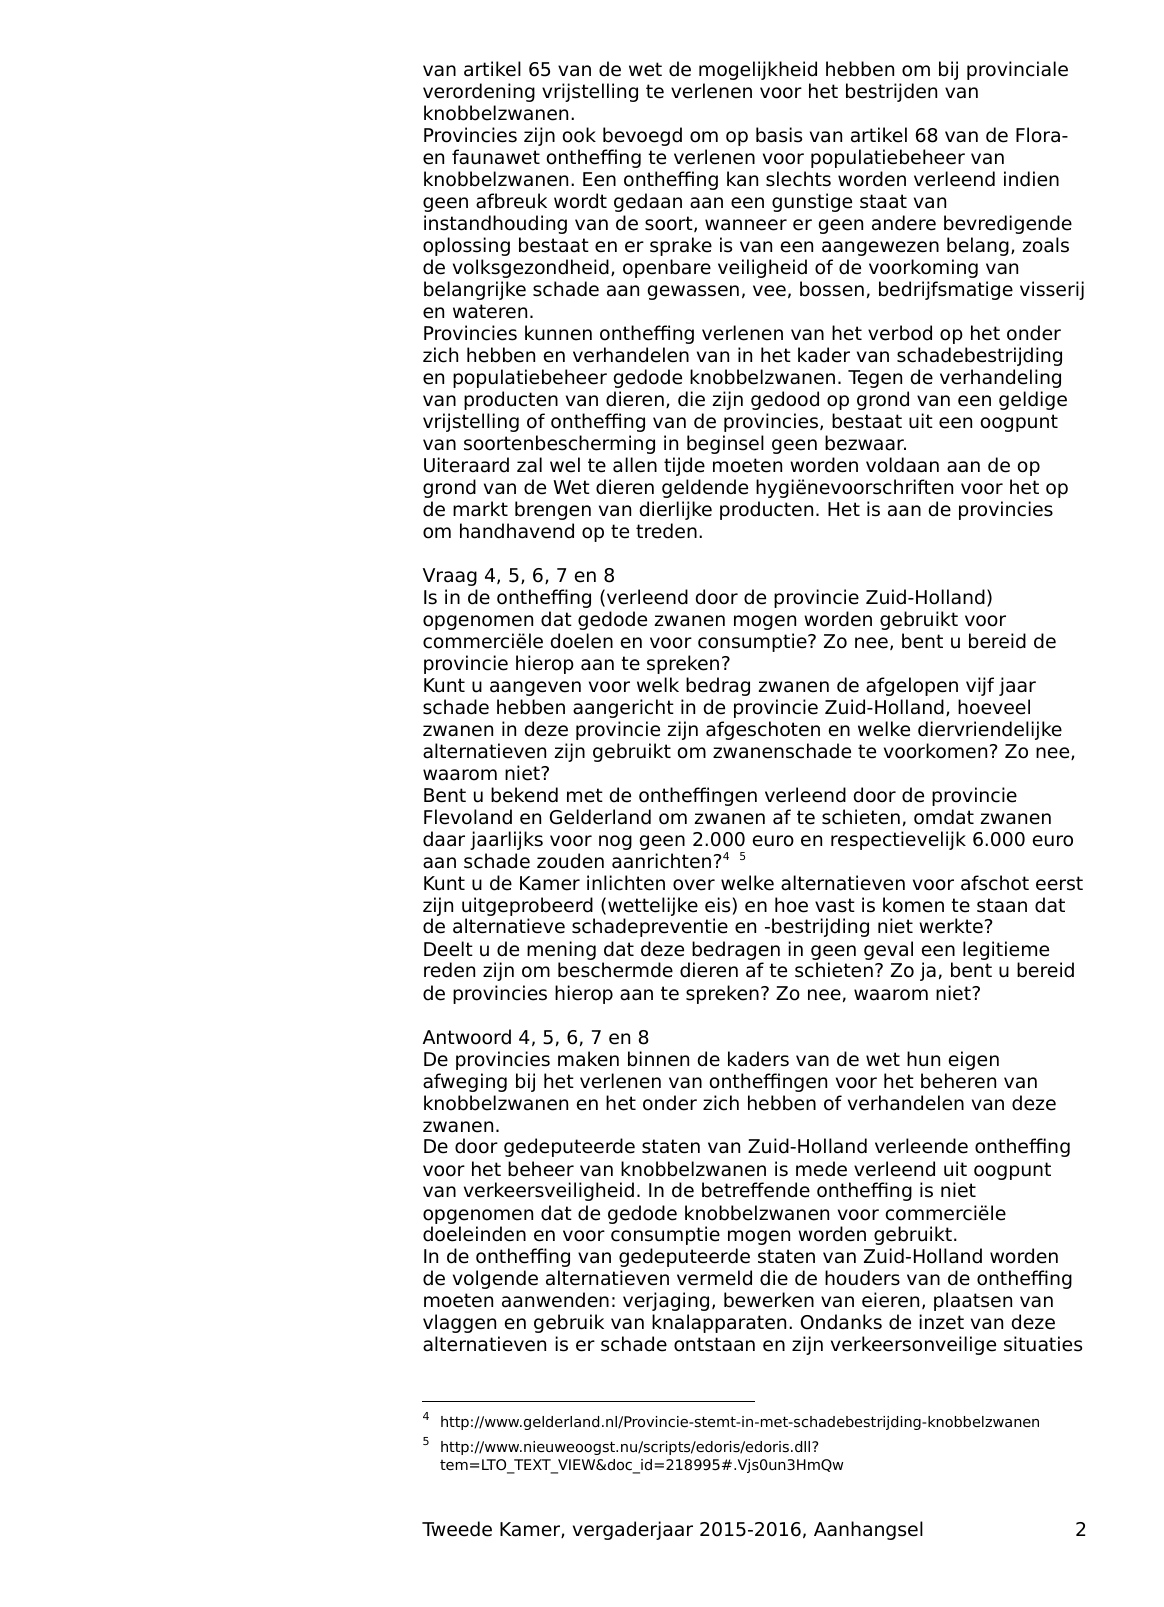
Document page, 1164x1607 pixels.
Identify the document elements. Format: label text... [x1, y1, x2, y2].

text Provincies kunnen ontheffing verlenen van het verbod op het onder zich hebben en verhandelen van in het kader van schadebestrijding en populatiebeheer gedode knobbelzwanen. Tegen de verhandeling van producten van dieren, die zijn gedood op grond van een geldige vrijstelling of ontheffing van de provincies, bestaat uit een oogpunt van soortenbescherming in beginsel geen bezwaar. [422, 323, 1087, 455]
text Uiteraard zal wel te allen tijde moeten worden voldaan aan de op grond van de Wet dieren geldende hygiënevoorschriften voor het op de markt brengen van dierlijke producten. Het is aan de provincies om handhavend op te treden. [422, 455, 1087, 543]
text http://www.nieuweoogst.nu/scripts/edoris/edoris.dll?tem=LTO_TEXT_VIEW&doc_id=218995#.Vjs0un3HmQw [422, 1435, 1087, 1474]
text De door gedeputeerde staten van Zuid-Holland verleende ontheffing voor het beheer van knobbelzwanen is mede verleend uit oogpunt van verkeersveiligheid. In de betreffende ontheffing is niet opgenomen dat de gedode knobbelzwanen voor commerciële doeleinden en voor consumptie mogen worden gebruikt. [422, 1136, 1087, 1246]
text Antwoord 4, 5, 6, 7 en 8 [422, 1027, 1087, 1048]
text Deelt u de mening dat deze bedragen in geen geval een legitieme reden zijn om beschermde dieren af te schieten? Zo ja, bent u bereid de provincies hierop aan te spreken? Zo nee, waarom niet? [422, 938, 1087, 1004]
text Bent u bekend met de ontheffingen verleend door de provincie Flevoland en Gelderland om zwanen af te schieten, omdat zwanen daar jaarlijks voor nog geen 2.000 euro en respectievelijk 6.000 euro aan schade zouden aanrichten? [422, 784, 1087, 872]
text Vraag 4, 5, 6, 7 en 8 [422, 565, 1087, 587]
text van artikel 65 van de wet de mogelijkheid hebben om bij provinciale verordening vrijstelling te verlenen voor het bestrijden van knobbelzwanen. [422, 59, 1087, 125]
text http://www.gelderland.nl/Provincie-stemt-in-met-schadebestrijding-knobbelzwanen [422, 1410, 1087, 1432]
text Kunt u de Kamer inlichten over welke alternatieven voor afschot eerst zijn uitgeprobeerd (wettelijke eis) en hoe vast is komen te staan dat de alternatieve schadepreventie en -bestrijding niet werkte? [422, 872, 1087, 938]
text In de ontheffing van gedeputeerde staten van Zuid-Holland worden de volgende alternatieven vermeld die de houders van de ontheffing moeten aanwenden: verjaging, bewerken van eieren, plaatsen van vlaggen en gebruik van knalapparaten. Ondanks de inzet van deze alternatieven is er schade ontstaan en zijn verkeersonveilige situaties [422, 1246, 1087, 1356]
text Kunt u aangeven voor welk bedrag zwanen de afgelopen vijf jaar schade hebben aangericht in de provincie Zuid-Holland, hoeveel zwanen in deze provincie zijn afgeschoten en welke diervriendelijke alternatieven zijn gebruikt om zwanenschade te voorkomen? Zo nee, waarom niet? [422, 675, 1087, 784]
text De provincies maken binnen de kaders van de wet hun eigen afweging bij het verlenen van ontheffingen voor het beheren van knobbelzwanen en het onder zich hebben of verhandelen van deze zwanen. [422, 1048, 1087, 1136]
text Provincies zijn ook bevoegd om op basis van artikel 68 van de Flora- en faunawet ontheffing te verlenen voor populatiebeheer van knobbelzwanen. Een ontheffing kan slechts worden verleend indien geen afbreuk wordt gedaan aan een gunstige staat van instandhouding van de soort, wanneer er geen andere bevredigende oplossing bestaat en er sprake is van een aangewezen belang, zoals de volksgezondheid, openbare veiligheid of de voorkoming van belangrijke schade aan gewassen, vee, bossen, bedrijfsmatige visserij en wateren. [422, 125, 1087, 323]
text Is in de ontheffing (verleend door de provincie Zuid-Holland) opgenomen dat gedode zwanen mogen worden gebruikt voor commerciële doelen en voor consumptie? Zo nee, bent u bereid de provincie hierop aan te spreken? [422, 587, 1087, 675]
